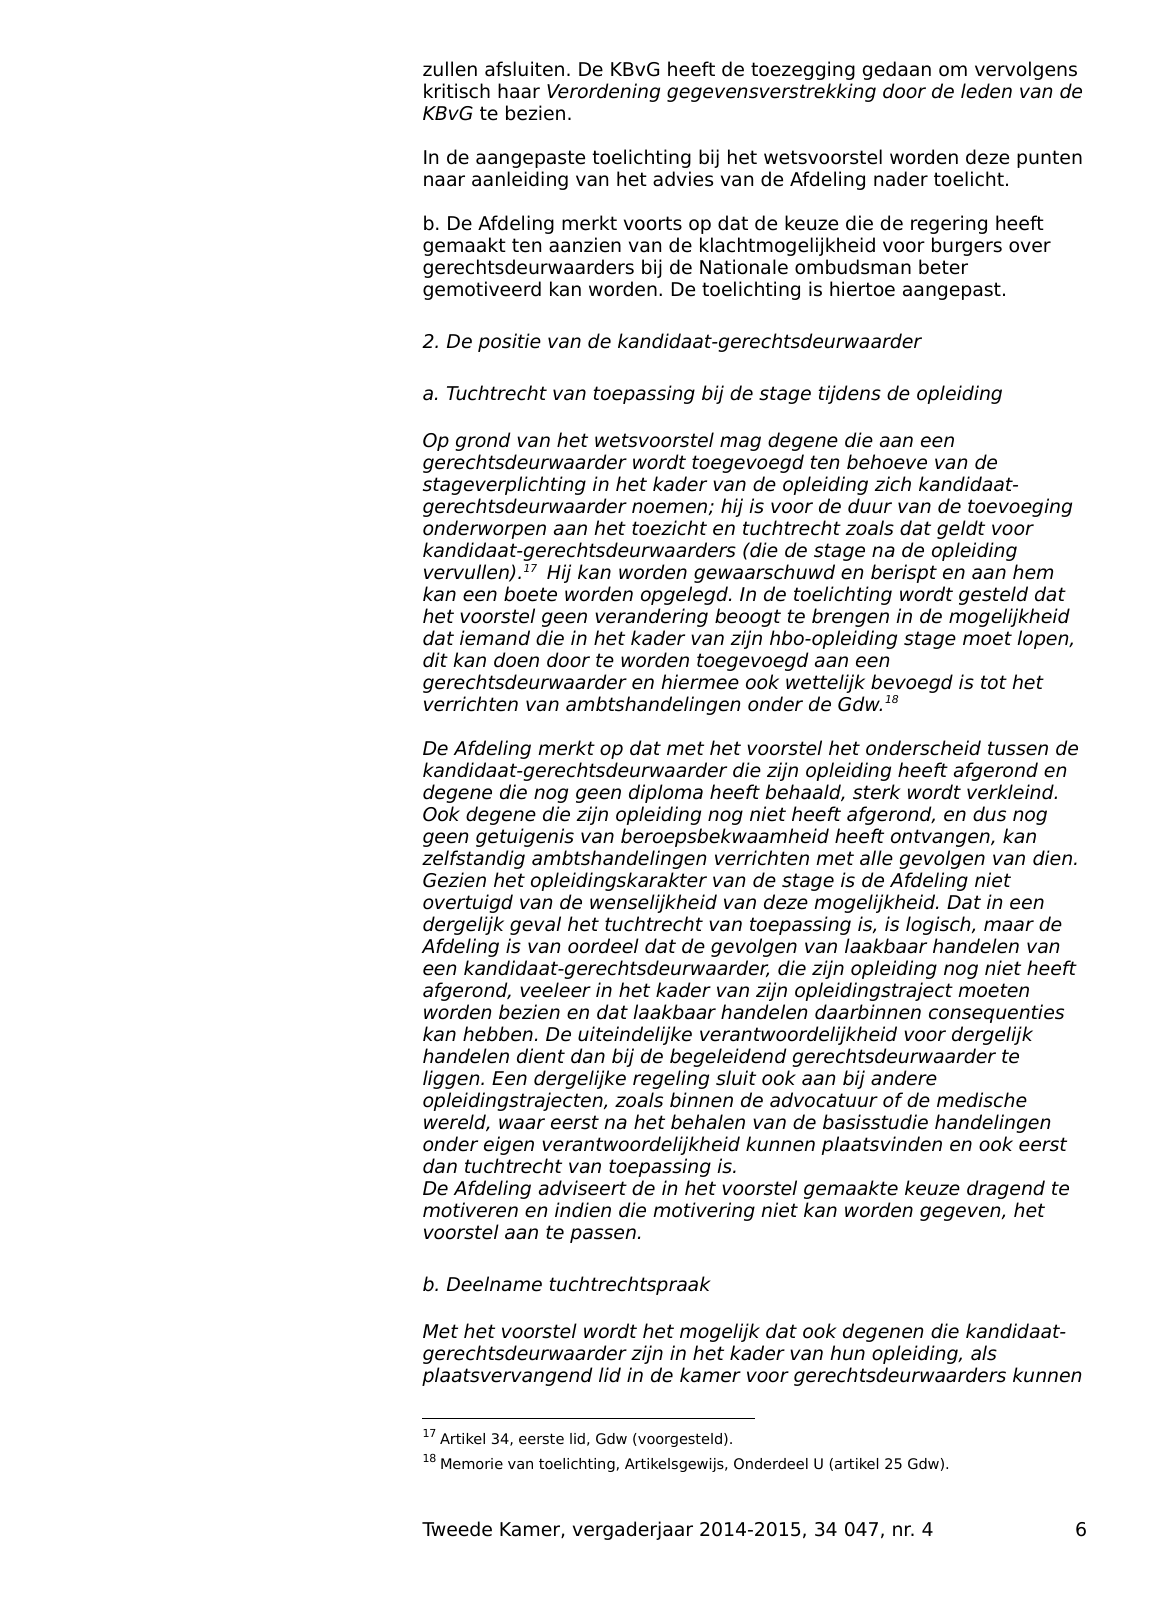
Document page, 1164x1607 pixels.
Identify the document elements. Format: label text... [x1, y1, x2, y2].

text In de aangepaste toelichting bij het wetsvoorstel worden deze punten naar aanleiding van het advies van de Afdeling nader toelicht. [422, 147, 1087, 191]
text zullen afsluiten. De KBvG heeft de toezegging gedaan om vervolgens kritisch haar Verordening gegevensverstrekking door de leden van de KBvG te bezien. [422, 59, 1087, 125]
subtitle b. Deelname tuchtrechtspraak [422, 1274, 1087, 1296]
text De Afdeling merkt op dat met het voorstel het onderscheid tussen de kandidaat-gerechtsdeurwaarder die zijn opleiding heeft afgerond en degene die nog geen diploma heeft behaald, sterk wordt verkleind. [422, 738, 1087, 804]
text Ook degene die zijn opleiding nog niet heeft afgerond, en dus nog geen getuigenis van beroepsbekwaamheid heeft ontvangen, kan zelfstandig ambtshandelingen verrichten met alle gevolgen van dien. Gezien het opleidingskarakter van de stage is de Afdeling niet overtuigd van de wenselijkheid van deze mogelijkheid. Dat in een dergelijk geval het tuchtrecht van toepassing is, is logisch, maar de Afdeling is van oordeel dat de gevolgen van laakbaar handelen van een kandidaat-gerechtsdeurwaarder, die zijn opleiding nog niet heeft afgerond, veeleer in het kader van zijn opleidingstraject moeten worden bezien en dat laakbaar handelen daarbinnen consequenties kan hebben. De uiteindelijke verantwoordelijkheid voor dergelijk handelen dient dan bij de begeleidend gerechtsdeurwaarder te liggen. Een dergelijke regeling sluit ook aan bij andere opleidingstrajecten, zoals binnen de advocatuur of de medische wereld, waar eerst na het behalen van de basisstudie handelingen onder eigen verantwoordelijkheid kunnen plaatsvinden en ook eerst dan tuchtrecht van toepassing is. [422, 804, 1087, 1178]
subtitle 2. De positie van de kandidaat-gerechtsdeurwaarder [422, 331, 1087, 353]
subtitle a. Tuchtrecht van toepassing bij de stage tijdens de opleiding [422, 383, 1087, 405]
text Op grond van het wetsvoorstel mag degene die aan een gerechtsdeurwaarder wordt toegevoegd ten behoeve van de stageverplichting in het kader van de opleiding zich kandidaat-gerechtsdeurwaarder noemen; hij is voor de duur van de toevoeging onderworpen aan het toezicht en tuchtrecht zoals dat geldt voor kandidaat-gerechtsdeurwaarders (die de stage na de opleiding vervullen). Hij kan worden gewaarschuwd en berispt en aan hem kan een boete worden opgelegd. In de toelichting wordt gesteld dat het voorstel geen verandering beoogt te brengen in de mogelijkheid dat iemand die in het kader van zijn hbo-opleiding stage moet lopen, dit kan doen door te worden toegevoegd aan een gerechtsdeurwaarder en hiermee ook wettelijk bevoegd is tot het verrichten van ambtshandelingen onder de Gdw. [422, 430, 1087, 716]
text De Afdeling adviseert de in het voorstel gemaakte keuze dragend te motiveren en indien die motivering niet kan worden gegeven, het voorstel aan te passen. [422, 1178, 1087, 1244]
text Artikel 34, eerste lid, Gdw (voorgesteld). [422, 1427, 1087, 1449]
text b. De Afdeling merkt voorts op dat de keuze die de regering heeft gemaakt ten aanzien van de klachtmogelijkheid voor burgers over gerechtsdeurwaarders bij de Nationale ombudsman beter gemotiveerd kan worden. De toelichting is hiertoe aangepast. [422, 213, 1087, 301]
text Met het voorstel wordt het mogelijk dat ook degenen die kandidaat-gerechtsdeurwaarder zijn in het kader van hun opleiding, als plaatsvervangend lid in de kamer voor gerechtsdeurwaarders kunnen [422, 1321, 1087, 1387]
text Memorie van toelichting, Artikelsgewijs, Onderdeel U (artikel 25 Gdw). [422, 1452, 1087, 1474]
